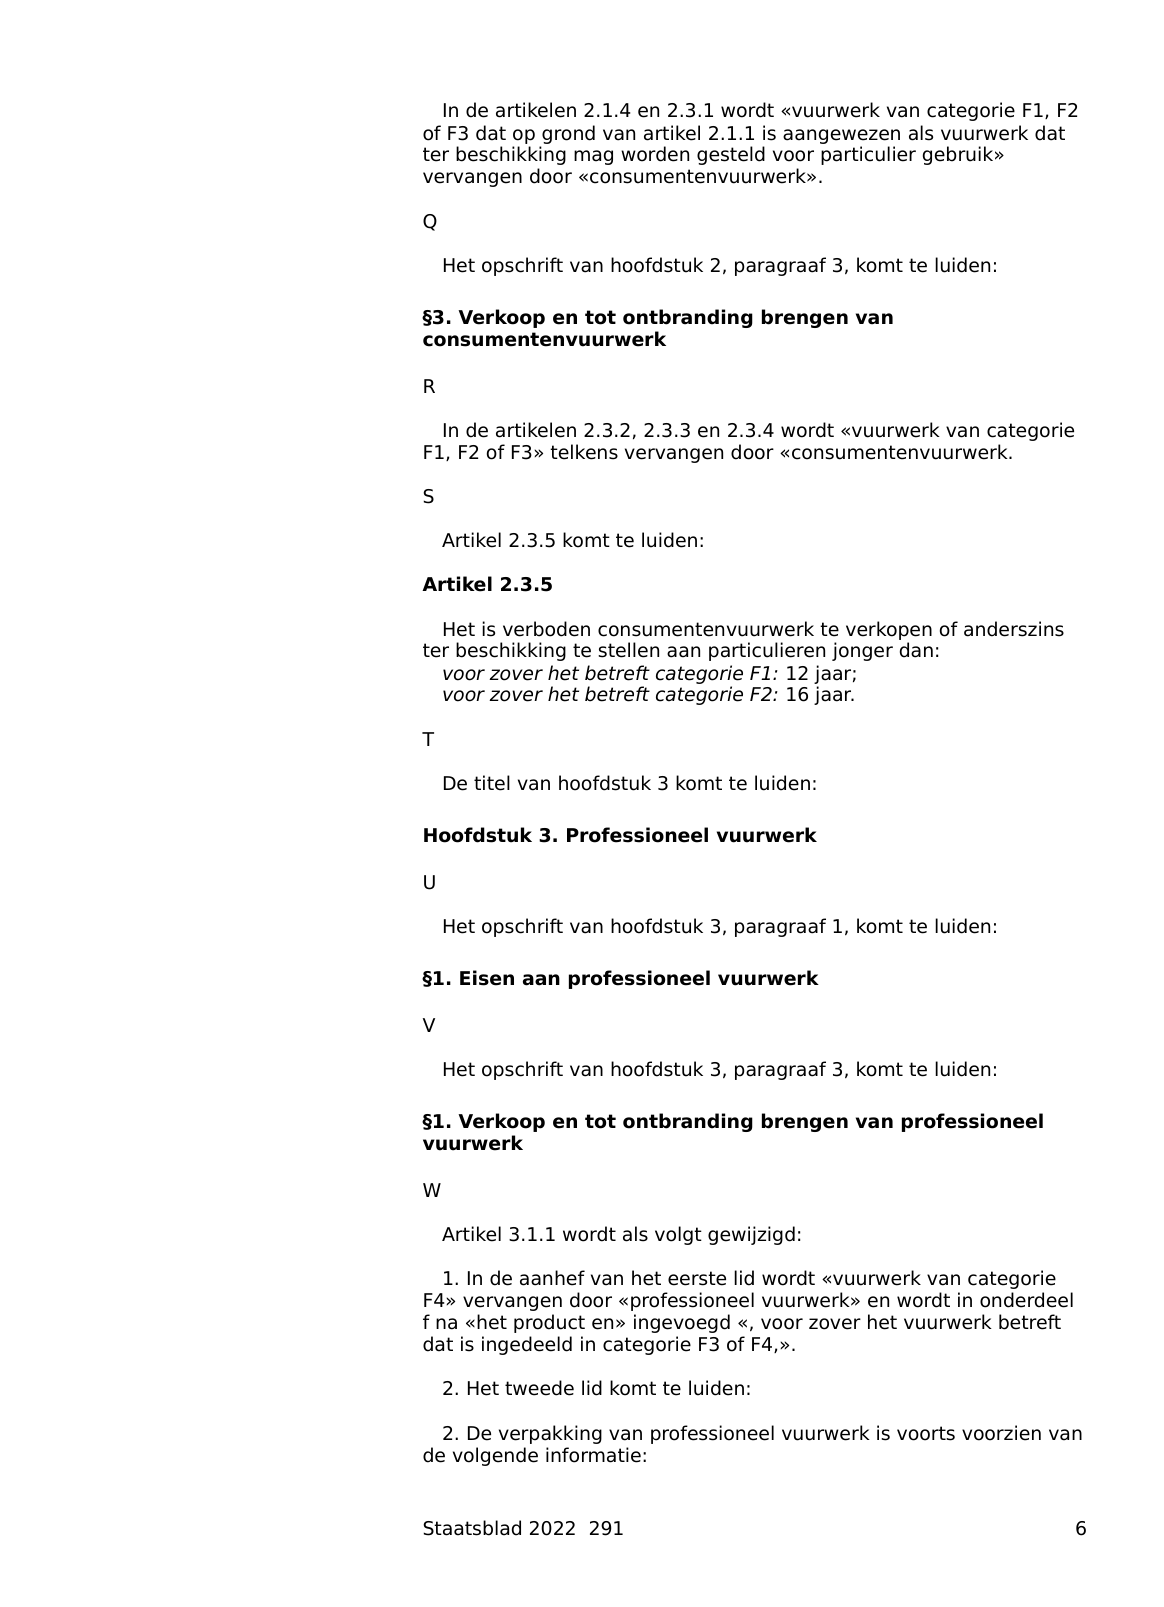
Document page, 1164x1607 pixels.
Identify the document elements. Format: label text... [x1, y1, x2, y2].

text Artikel 2.3.5 komt te luiden: [422, 530, 1087, 552]
text Het opschrift van hoofdstuk 3, paragraaf 1, komt te luiden: [422, 916, 1087, 938]
text voor zover het betreft categorie F2: 16 jaar. [422, 684, 1087, 706]
text In de artikelen 2.3.2, 2.3.3 en 2.3.4 wordt «vuurwerk van categorie F1, F2 of F3» telkens vervangen door «consumentenvuurwerk. [422, 420, 1087, 464]
subtitle §1. Eisen aan professioneel vuurwerk [422, 968, 1087, 990]
text De titel van hoofdstuk 3 komt te luiden: [422, 773, 1087, 795]
text Q [422, 211, 1087, 232]
subtitle Artikel 2.3.5 [422, 574, 1087, 596]
text In de artikelen 2.1.4 en 2.3.1 wordt «vuurwerk van categorie F1, F2 of F3 dat op grond van artikel 2.1.1 is aangewezen als vuurwerk dat ter beschikking mag worden gesteld voor particulier gebruik» vervangen door «consumentenvuurwerk». [422, 100, 1087, 188]
text Het opschrift van hoofdstuk 3, paragraaf 3, komt te luiden: [422, 1059, 1087, 1081]
text 1. In de aanhef van het eerste lid wordt «vuurwerk van categorie F4» vervangen door «professioneel vuurwerk» en wordt in onderdeel f na «het product en» ingevoegd «, voor zover het vuurwerk betreft dat is ingedeeld in categorie F3 of F4,». [422, 1268, 1087, 1356]
text R [422, 376, 1087, 398]
text T [422, 728, 1087, 751]
text voor zover het betreft categorie F1: 12 jaar; [422, 662, 1087, 684]
text Artikel 3.1.1 wordt als volgt gewijzigd: [422, 1224, 1087, 1246]
text V [422, 1015, 1087, 1037]
text W [422, 1180, 1087, 1202]
subtitle Hoofdstuk 3. Professioneel vuurwerk [422, 825, 1087, 847]
subtitle §1. Verkoop en tot ontbranding brengen van professioneel vuurwerk [422, 1111, 1087, 1155]
text 2. Het tweede lid komt te luiden: [422, 1378, 1087, 1400]
text U [422, 872, 1087, 894]
text Het opschrift van hoofdstuk 2, paragraaf 3, komt te luiden: [422, 255, 1087, 277]
subtitle §3. Verkoop en tot ontbranding brengen van consumentenvuurwerk [422, 307, 1087, 351]
text 2. De verpakking van professioneel vuurwerk is voorts voorzien van de volgende informatie: [422, 1422, 1087, 1466]
text Het is verboden consumentenvuurwerk te verkopen of anderszins ter beschikking te stellen aan particulieren jonger dan: [422, 618, 1087, 662]
text S [422, 486, 1087, 508]
